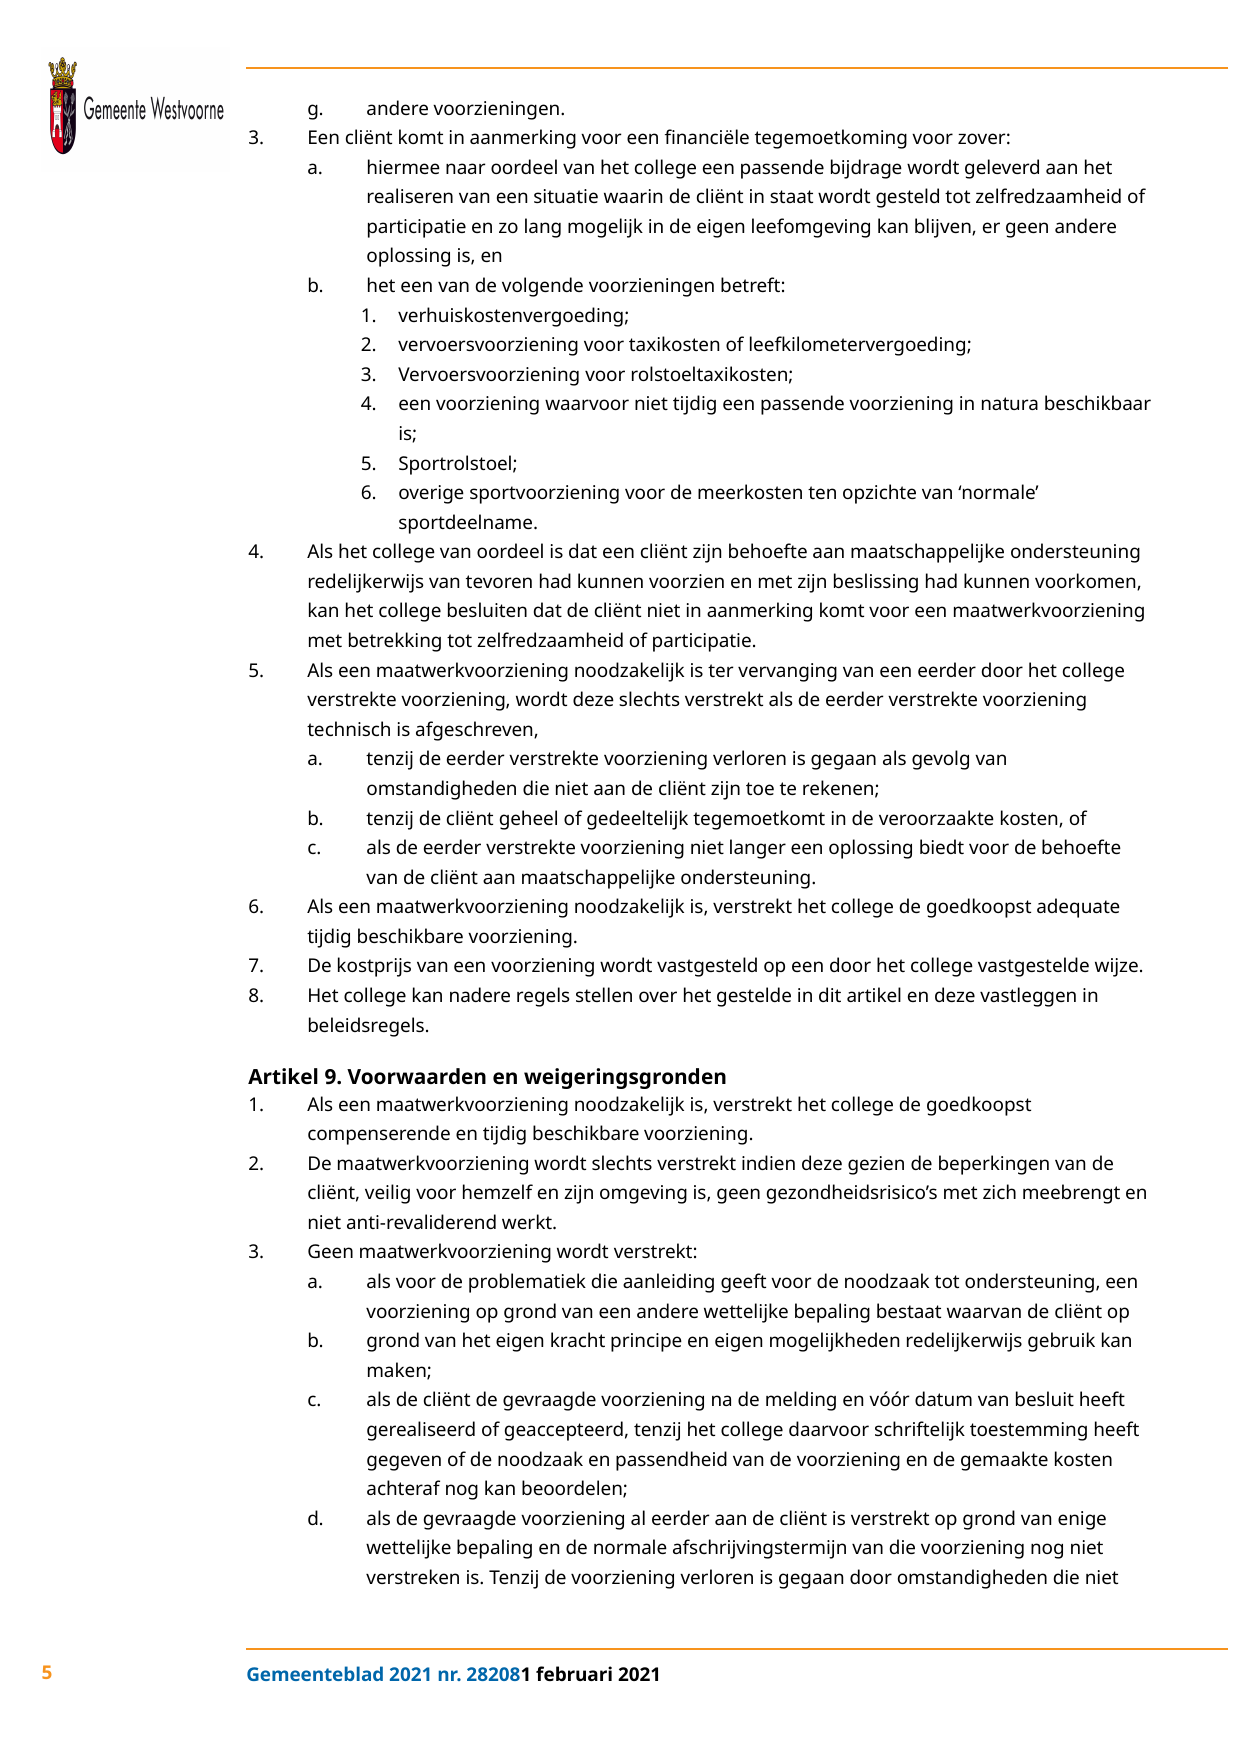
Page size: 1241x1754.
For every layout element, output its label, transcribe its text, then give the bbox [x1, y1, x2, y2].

list als de eerder verstrekte voorziening niet langer een oplossing biedt voor de behoefte van de cliënt aan maatschappelijke ondersteuning. [307, 834, 1152, 890]
list De maatwerkvoorziening wordt slechts verstrekt indien deze gezien de beperkingen van de cliënt, veilig voor hemzelf en zijn omgeving is, geen gezondheidsrisico’s met zich meebrengt en niet anti-revaliderend werkt. [248, 1150, 1152, 1235]
list vervoersvoorziening voor taxikosten of leefkilometervergoeding; [361, 331, 1152, 357]
list Als een maatwerkvoorziening noodzakelijk is, verstrekt het college de goedkoopst compenserende en tijdig beschikbare voorziening. [248, 1091, 1152, 1146]
list Als een maatwerkvoorziening noodzakelijk is ter vervanging van een eerder door het college verstrekte voorziening, wordt deze slechts verstrekt als de eerder verstrekte voorziening technisch is afgeschreven, [248, 657, 1152, 742]
list Sportrolstoel; [361, 450, 1152, 476]
list als voor de problematiek die aanleiding geeft voor de noodzaak tot ondersteuning, een voorziening op grond van een andere wettelijke bepaling bestaat waarvan de cliënt op [307, 1268, 1152, 1323]
list Het college kan nadere regels stellen over het gestelde in dit artikel en deze vastleggen in beleidsregels. [248, 982, 1152, 1038]
list grond van het eigen kracht principe en eigen mogelijkheden redelijkerwijs gebruik kan maken; [307, 1327, 1152, 1383]
list tenzij de eerder verstrekte voorziening verloren is gegaan als gevolg van omstandigheden die niet aan de cliënt zijn toe te rekenen; [307, 746, 1152, 801]
list het een van de volgende voorzieningen betreft: [307, 272, 1152, 298]
list als de cliënt de gevraagde voorziening na de melding en vóór datum van besluit heeft gerealiseerd of geaccepteerd, tenzij het college daarvoor schriftelijk toestemming heeft gegeven of de noodzaak en passendheid van de voorziening en de gemaakte kosten achteraf nog kan beoordelen; [307, 1387, 1152, 1501]
list Als het college van oordeel is dat een cliënt zijn behoefte aan maatschappelijke ondersteuning redelijkerwijs van tevoren had kunnen voorzien en met zijn beslissing had kunnen voorkomen, kan het college besluiten dat de cliënt niet in aanmerking komt voor een maatwerkvoorziening met betrekking tot zelfredzaamheid of participatie. [248, 538, 1152, 653]
list Een cliënt komt in aanmerking voor een financiële tegemoetkoming voor zover: [248, 124, 1152, 150]
list Vervoersvoorziening voor rolstoeltaxikosten; [361, 361, 1152, 387]
list verhuiskostenvergoeding; [361, 302, 1152, 328]
list overige sportvoorziening voor de meerkosten ten opzichte van ‘normale’ sportdeelname. [361, 479, 1152, 535]
picture [41, 47, 231, 172]
list als de gevraagde voorziening al eerder aan de cliënt is verstrekt op grond van enige wettelijke bepaling en de normale afschrijvingstermijn van die voorziening nog niet verstreken is. Tenzij de voorziening verloren is gegaan door omstandigheden die niet [307, 1505, 1152, 1590]
list De kostprijs van een voorziening wordt vastgesteld op een door het college vastgestelde wijze. [248, 953, 1152, 978]
list hiermee naar oordeel van het college een passende bijdrage wordt geleverd aan het realiseren van een situatie waarin de cliënt in staat wordt gesteld tot zelfredzaamheid of participatie en zo lang mogelijk in de eigen leefomgeving kan blijven, er geen andere oplossing is, en [307, 154, 1152, 268]
list Als een maatwerkvoorziening noodzakelijk is, verstrekt het college de goedkoopst adequate tijdig beschikbare voorziening. [248, 893, 1152, 949]
list tenzij de cliënt geheel of gedeeltelijk tegemoetkomt in de veroorzaakte kosten, of [307, 805, 1152, 831]
list Geen maatwerkvoorziening wordt verstrekt: [248, 1239, 1152, 1264]
list een voorziening waarvoor niet tijdig een passende voorziening in natura beschikbaar is; [361, 391, 1152, 446]
text Artikel 9. Voorwaarden en weigeringsgronden [248, 1062, 1152, 1091]
list andere voorzieningen. [307, 95, 1152, 121]
